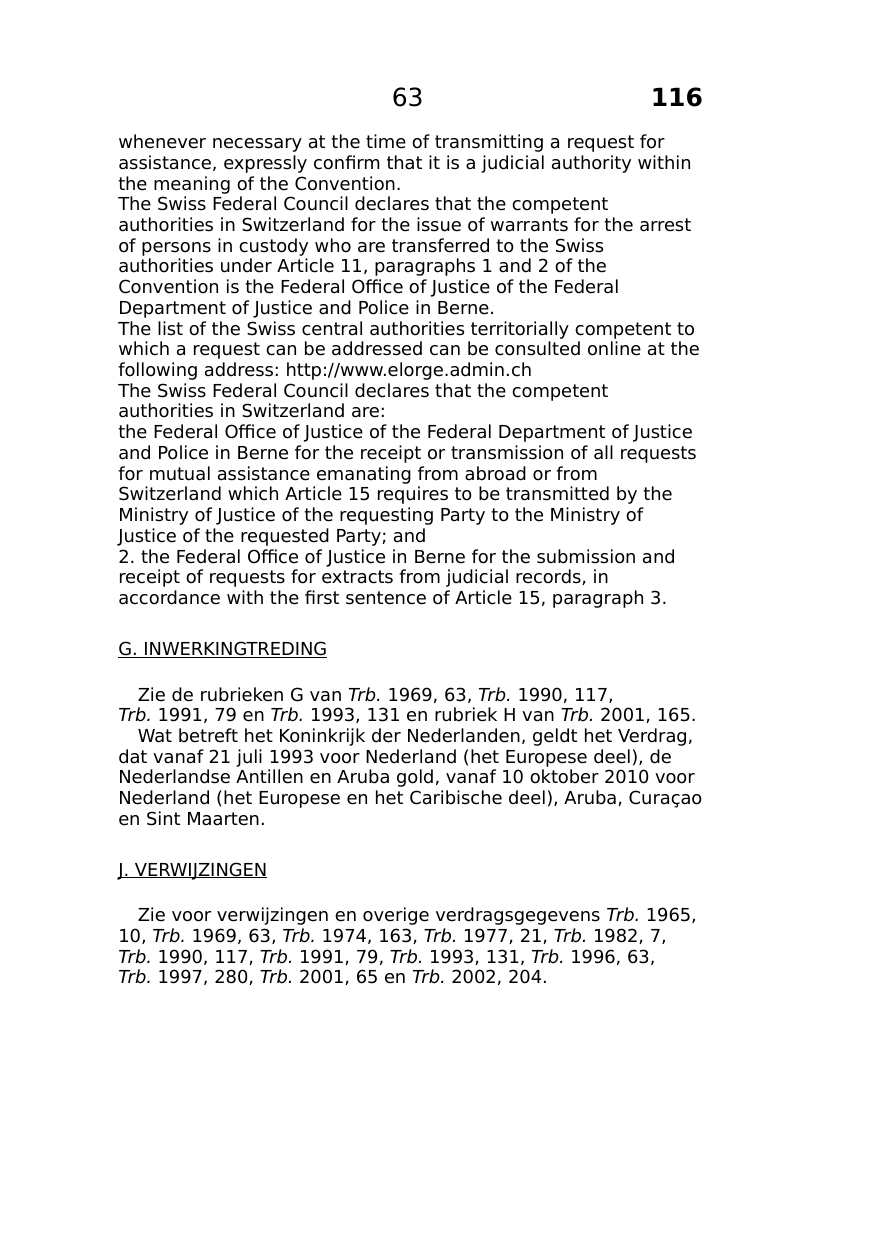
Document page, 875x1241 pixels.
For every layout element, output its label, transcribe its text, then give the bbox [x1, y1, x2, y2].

text The Swiss Federal Council declares that the competent authorities in Switzerland for the issue of warrants for the arrest of persons in custody who are transferred to the Swiss authorities under Article 11, paragraphs 1 and 2 of the Convention is the Federal Office of Justice of the Federal Department of Justice and Police in Berne. [118, 194, 703, 318]
subtitle J. VERWIJZINGEN [118, 859, 703, 880]
text The list of the Swiss central authorities territorially competent to which a request can be addressed can be consulted online at the following address: http://www.elorge.admin.ch [118, 318, 703, 381]
text Zie de rubrieken G van Trb. 1969, 63, Trb. 1990, 117, Trb. 1991, 79 en Trb. 1993, 131 en rubriek H van Trb. 2001, 165. [118, 684, 703, 726]
text Wat betreft het Koninkrijk der Nederlanden, geldt het Verdrag, dat vanaf 21 juli 1993 voor Nederland (het Europese deel), de Nederlandse Antillen en Aruba gold, vanaf 10 oktober 2010 voor Nederland (het Europese en het Caribische deel), Aruba, Curaçao en Sint Maarten. [118, 726, 703, 829]
subtitle G. INWERKINGTREDING [118, 639, 703, 659]
text whenever necessary at the time of transmitting a request for assistance, expressly confirm that it is a judicial authority within the meaning of the Convention. [118, 132, 703, 194]
text The Swiss Federal Council declares that the competent authorities in Switzerland are: [118, 381, 703, 422]
text the Federal Office of Justice of the Federal Department of Justice and Police in Berne for the receipt or transmission of all requests for mutual assistance emanating from abroad or from Switzerland which Article 15 requires to be transmitted by the Ministry of Justice of the requesting Party to the Ministry of Justice of the requested Party; and [118, 422, 703, 546]
text 2. the Federal Office of Justice in Berne for the submission and receipt of requests for extracts from judicial records, in accordance with the first sentence of Article 15, paragraph 3. [118, 546, 703, 609]
text Zie voor verwijzingen en overige verdragsgegevens Trb. 1965, 10, Trb. 1969, 63, Trb. 1974, 163, Trb. 1977, 21, Trb. 1982, 7, Trb. 1990, 117, Trb. 1991, 79, Trb. 1993, 131, Trb. 1996, 63, Trb. 1997, 280, Trb. 2001, 65 en Trb. 2002, 204. [118, 905, 703, 988]
